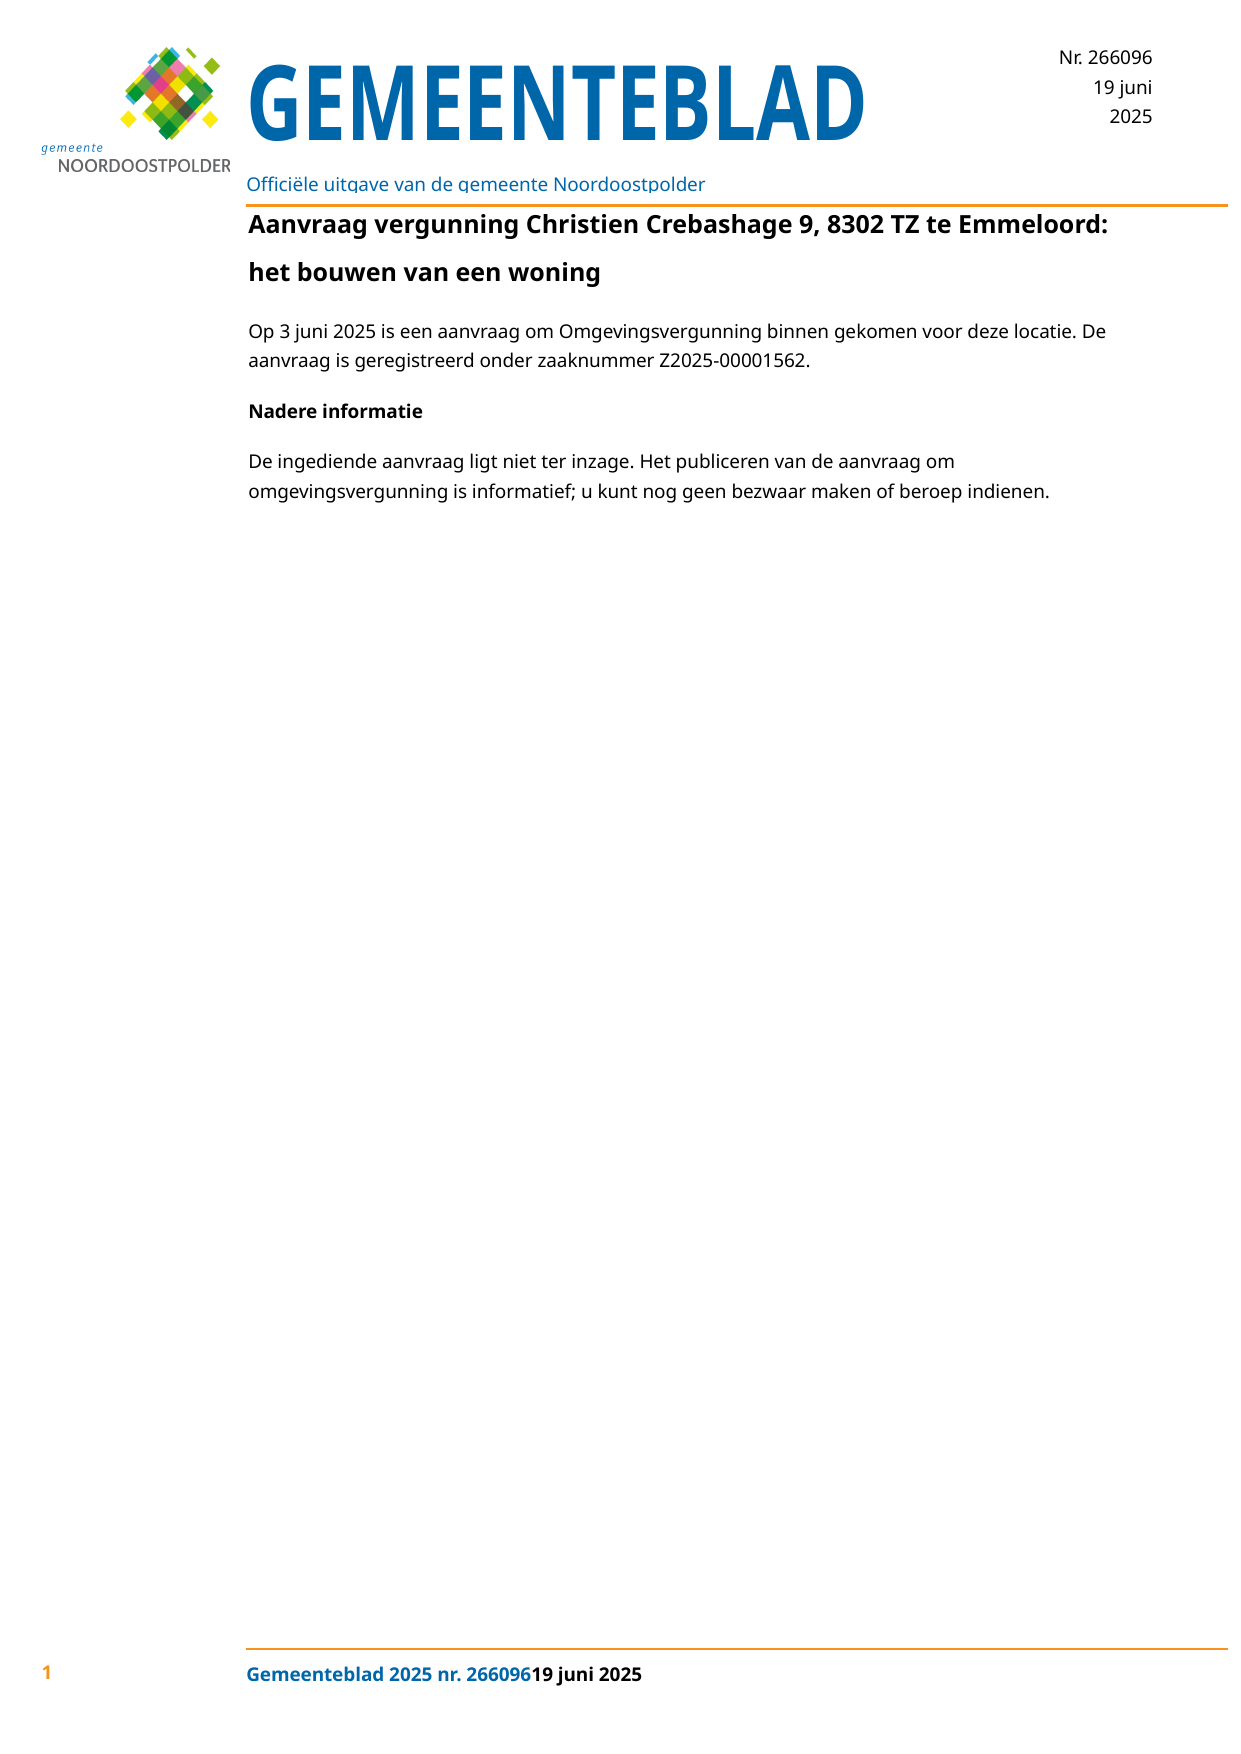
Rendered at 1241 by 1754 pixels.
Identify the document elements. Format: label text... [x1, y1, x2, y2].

text Nadere informatie [248, 398, 1152, 424]
text De ingediende aanvraag ligt niet ter inzage. Het publiceren van de aanvraag om omgevingsvergunning is informatief; u kunt nog geen bezwaar maken of beroep indienen. [248, 448, 1152, 504]
text Op 3 juni 2025 is een aanvraag om Omgevingsvergunning binnen gekomen voor deze locatie. De aanvraag is geregistreerd onder zaaknummer Z2025-00001562. [248, 318, 1152, 373]
picture [41, 47, 231, 172]
text Aanvraag vergunning Christien Crebashage 9, 8302 TZ te Emmeloord: het bouwen van een woning [248, 207, 1152, 288]
